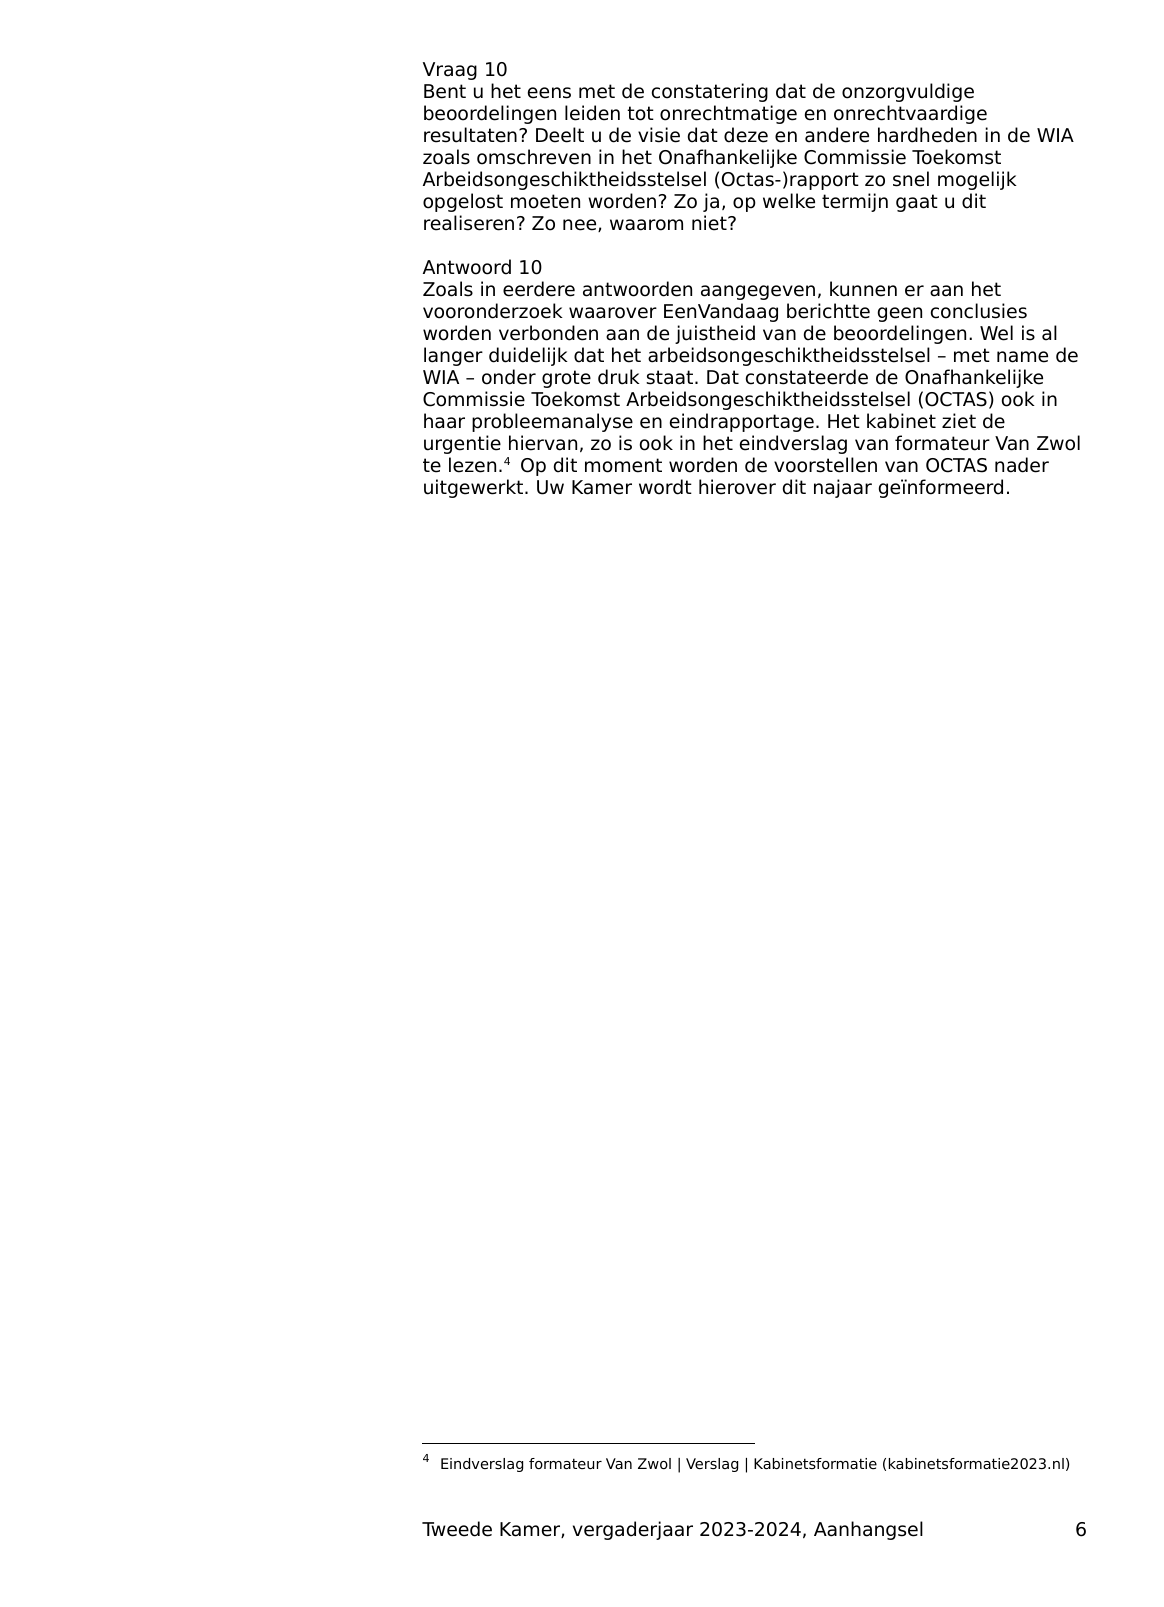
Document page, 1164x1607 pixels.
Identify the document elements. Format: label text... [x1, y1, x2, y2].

text Eindverslag formateur Van Zwol | Verslag | Kabinetsformatie (kabinetsformatie2023.nl) [422, 1452, 1087, 1474]
text Antwoord 10 [422, 257, 1087, 279]
text Vraag 10 [422, 59, 1087, 81]
text Zoals in eerdere antwoorden aangegeven, kunnen er aan het vooronderzoek waarover EenVandaag berichtte geen conclusies worden verbonden aan de juistheid van de beoordelingen. Wel is al langer duidelijk dat het arbeidsongeschiktheidsstelsel – met name de WIA – onder grote druk staat. Dat constateerde de Onafhankelijke Commissie Toekomst Arbeidsongeschiktheidsstelsel (OCTAS) ook in haar probleemanalyse en eindrapportage. Het kabinet ziet de urgentie hiervan, zo is ook in het eindverslag van formateur Van Zwol te lezen. Op dit moment worden de voorstellen van OCTAS nader uitgewerkt. Uw Kamer wordt hierover dit najaar geïnformeerd. [422, 279, 1087, 499]
text Bent u het eens met de constatering dat de onzorgvuldige beoordelingen leiden tot onrechtmatige en onrechtvaardige resultaten? Deelt u de visie dat deze en andere hardheden in de WIA zoals omschreven in het Onafhankelijke Commissie Toekomst Arbeidsongeschiktheidsstelsel (Octas-)rapport zo snel mogelijk opgelost moeten worden? Zo ja, op welke termijn gaat u dit realiseren? Zo nee, waarom niet? [422, 81, 1087, 235]
